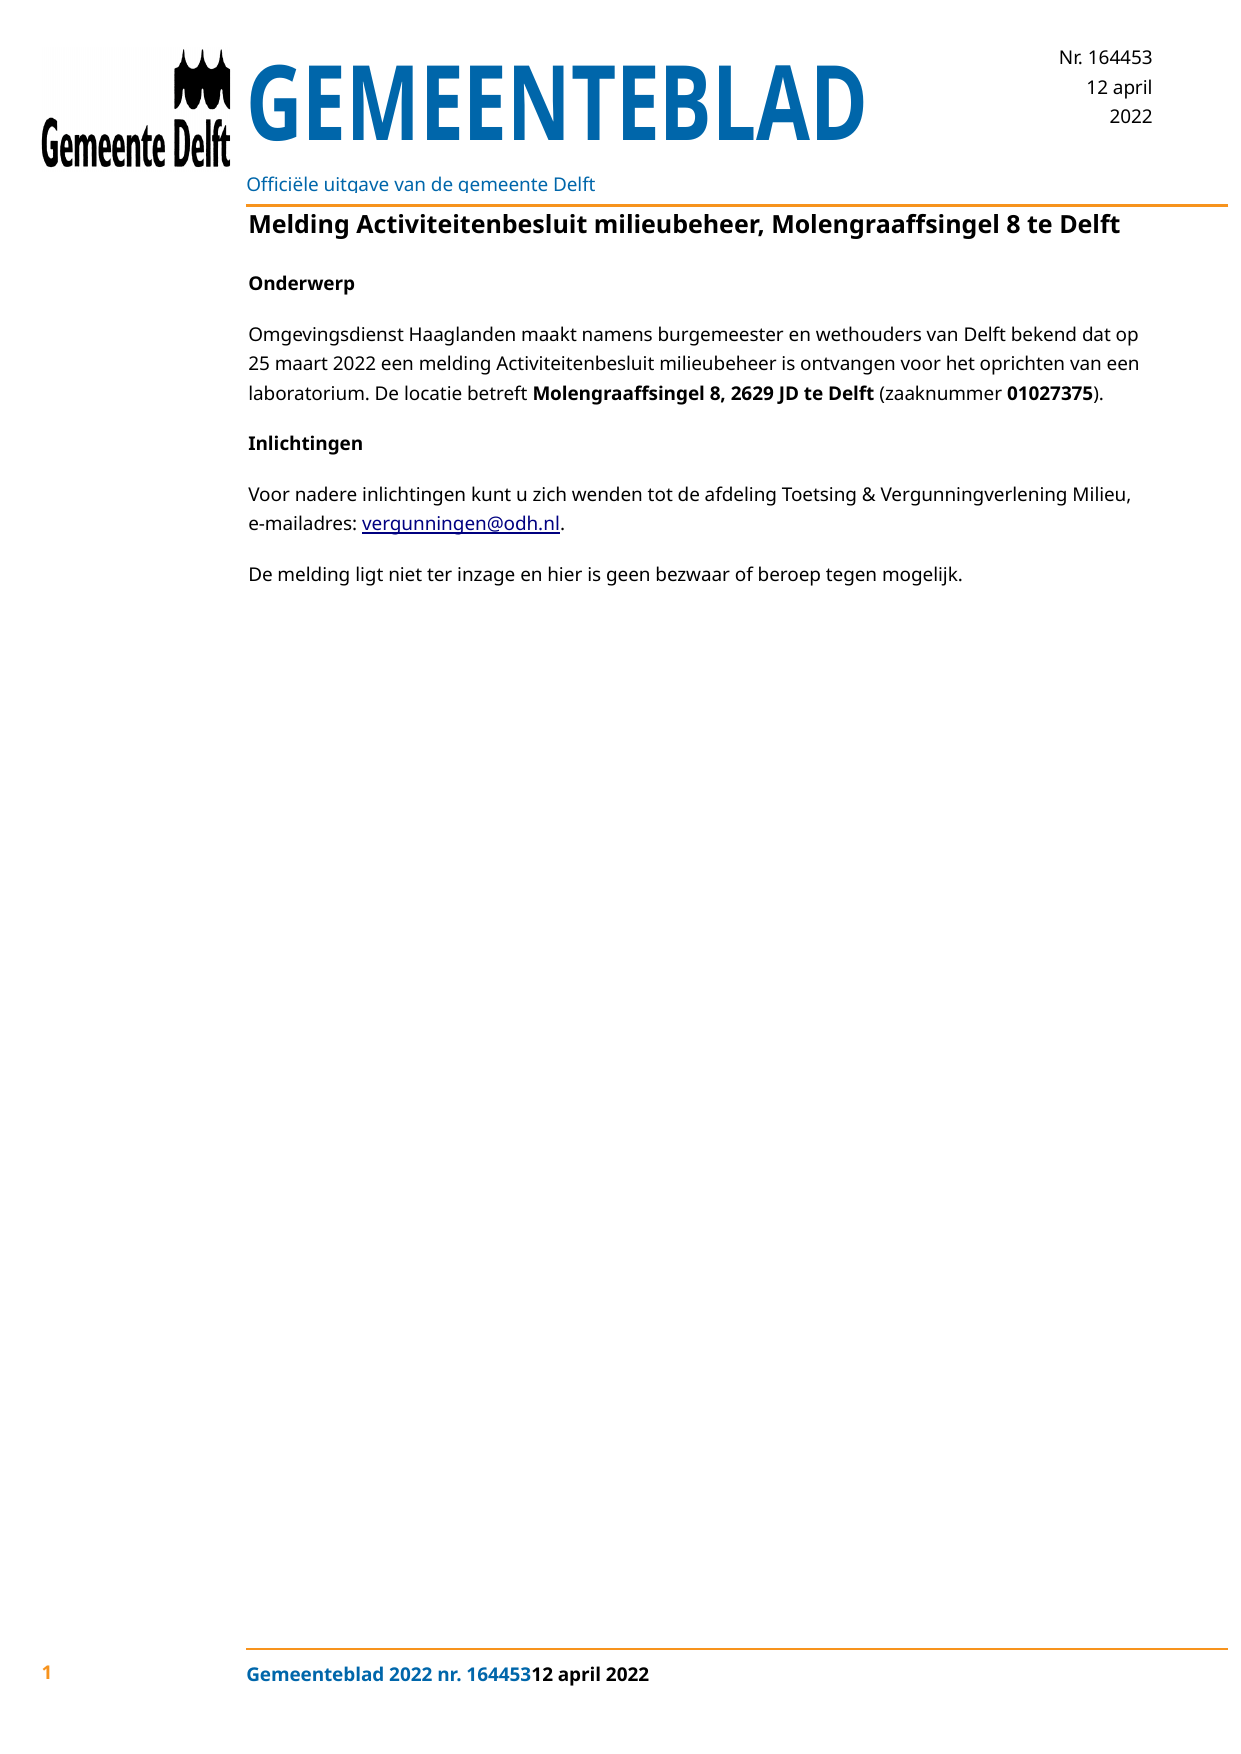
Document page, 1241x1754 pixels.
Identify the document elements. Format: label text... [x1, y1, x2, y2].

text De melding ligt niet ter inzage en hier is geen bezwaar of beroep tegen mogelijk. [248, 561, 1152, 586]
text Melding Activiteitenbesluit milieubeheer, Molengraaffsingel 8 te Delft [248, 207, 1152, 241]
text Onderwerp [248, 270, 1152, 296]
picture [41, 47, 231, 172]
text Voor nadere inlichtingen kunt u zich wenden tot de afdeling Toetsing & Vergunningverlening Milieu, e-mailadres: vergunningen@odh.nl. [248, 481, 1152, 536]
text Inlichtingen [248, 430, 1152, 456]
text Omgevingsdienst Haaglanden maakt namens burgemeester en wethouders van Delft bekend dat op 25 maart 2022 een melding Activiteitenbesluit milieubeheer is ontvangen voor het oprichten van een laboratorium. De locatie betreft Molengraaffsingel 8, 2629 JD te Delft (zaaknummer 01027375). [248, 321, 1152, 406]
